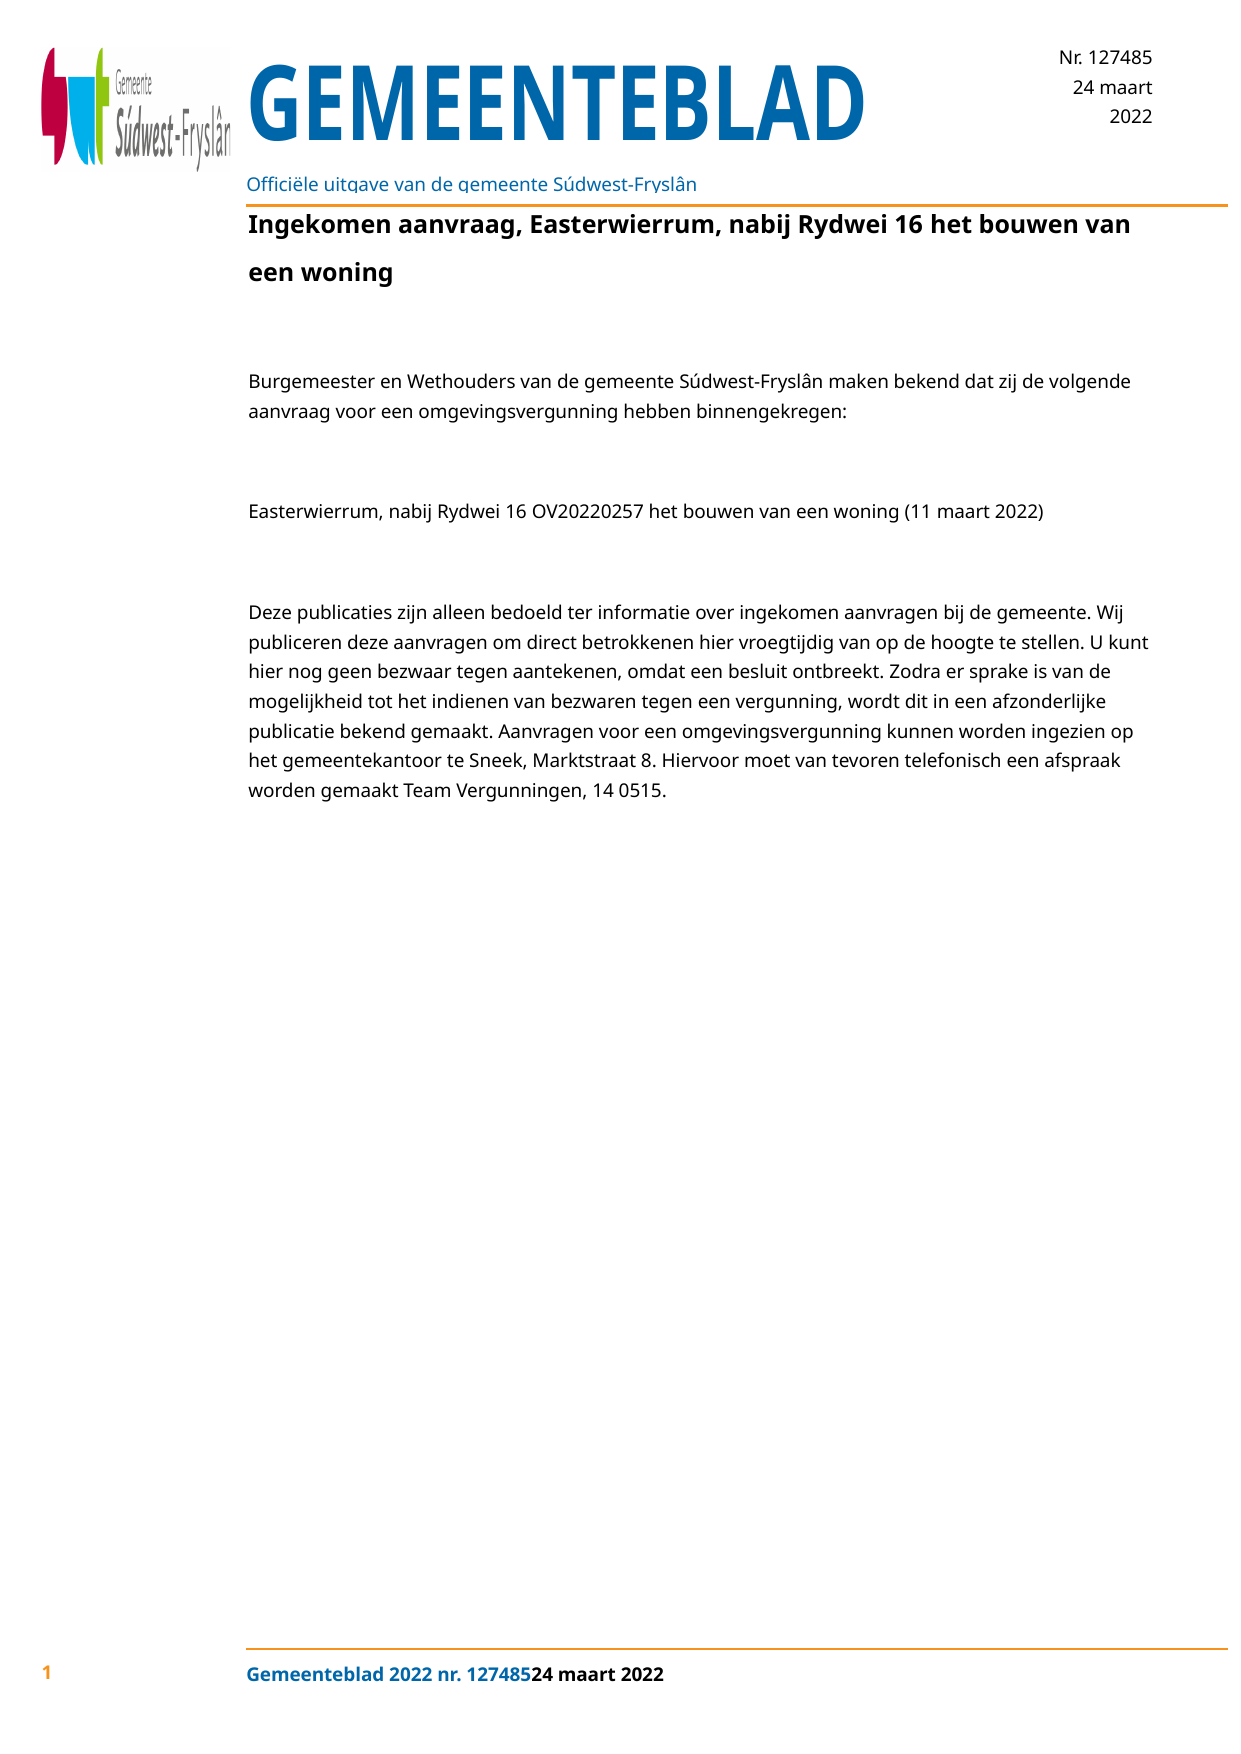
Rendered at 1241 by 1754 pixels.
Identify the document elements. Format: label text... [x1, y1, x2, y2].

text Burgemeester en Wethouders van de gemeente Súdwest-Fryslân maken bekend dat zij de volgende aanvraag voor een omgevingsvergunning hebben binnengekregen: [248, 368, 1152, 424]
text Ingekomen aanvraag, Easterwierrum, nabij Rydwei 16 het bouwen van een woning [248, 207, 1152, 288]
text Deze publicaties zijn alleen bedoeld ter informatie over ingekomen aanvragen bij de gemeente. Wij publiceren deze aanvragen om direct betrokkenen hier vroegtijdig van op de hoogte te stellen. U kunt hier nog geen bezwaar tegen aantekenen, omdat een besluit ontbreekt. Zodra er sprake is van de mogelijkheid tot het indienen van bezwaren tegen een vergunning, wordt dit in een afzonderlijke publicatie bekend gemaakt. Aanvragen voor een omgevingsvergunning kunnen worden ingezien op het gemeentekantoor te Sneek, Marktstraat 8. Hiervoor moet van tevoren telefonisch een afspraak worden gemaakt Team Vergunningen, 14 0515. [248, 599, 1152, 803]
picture [41, 47, 231, 172]
text Easterwierrum, nabij Rydwei 16 OV20220257 het bouwen van een woning (11 maart 2022) [248, 499, 1152, 524]
